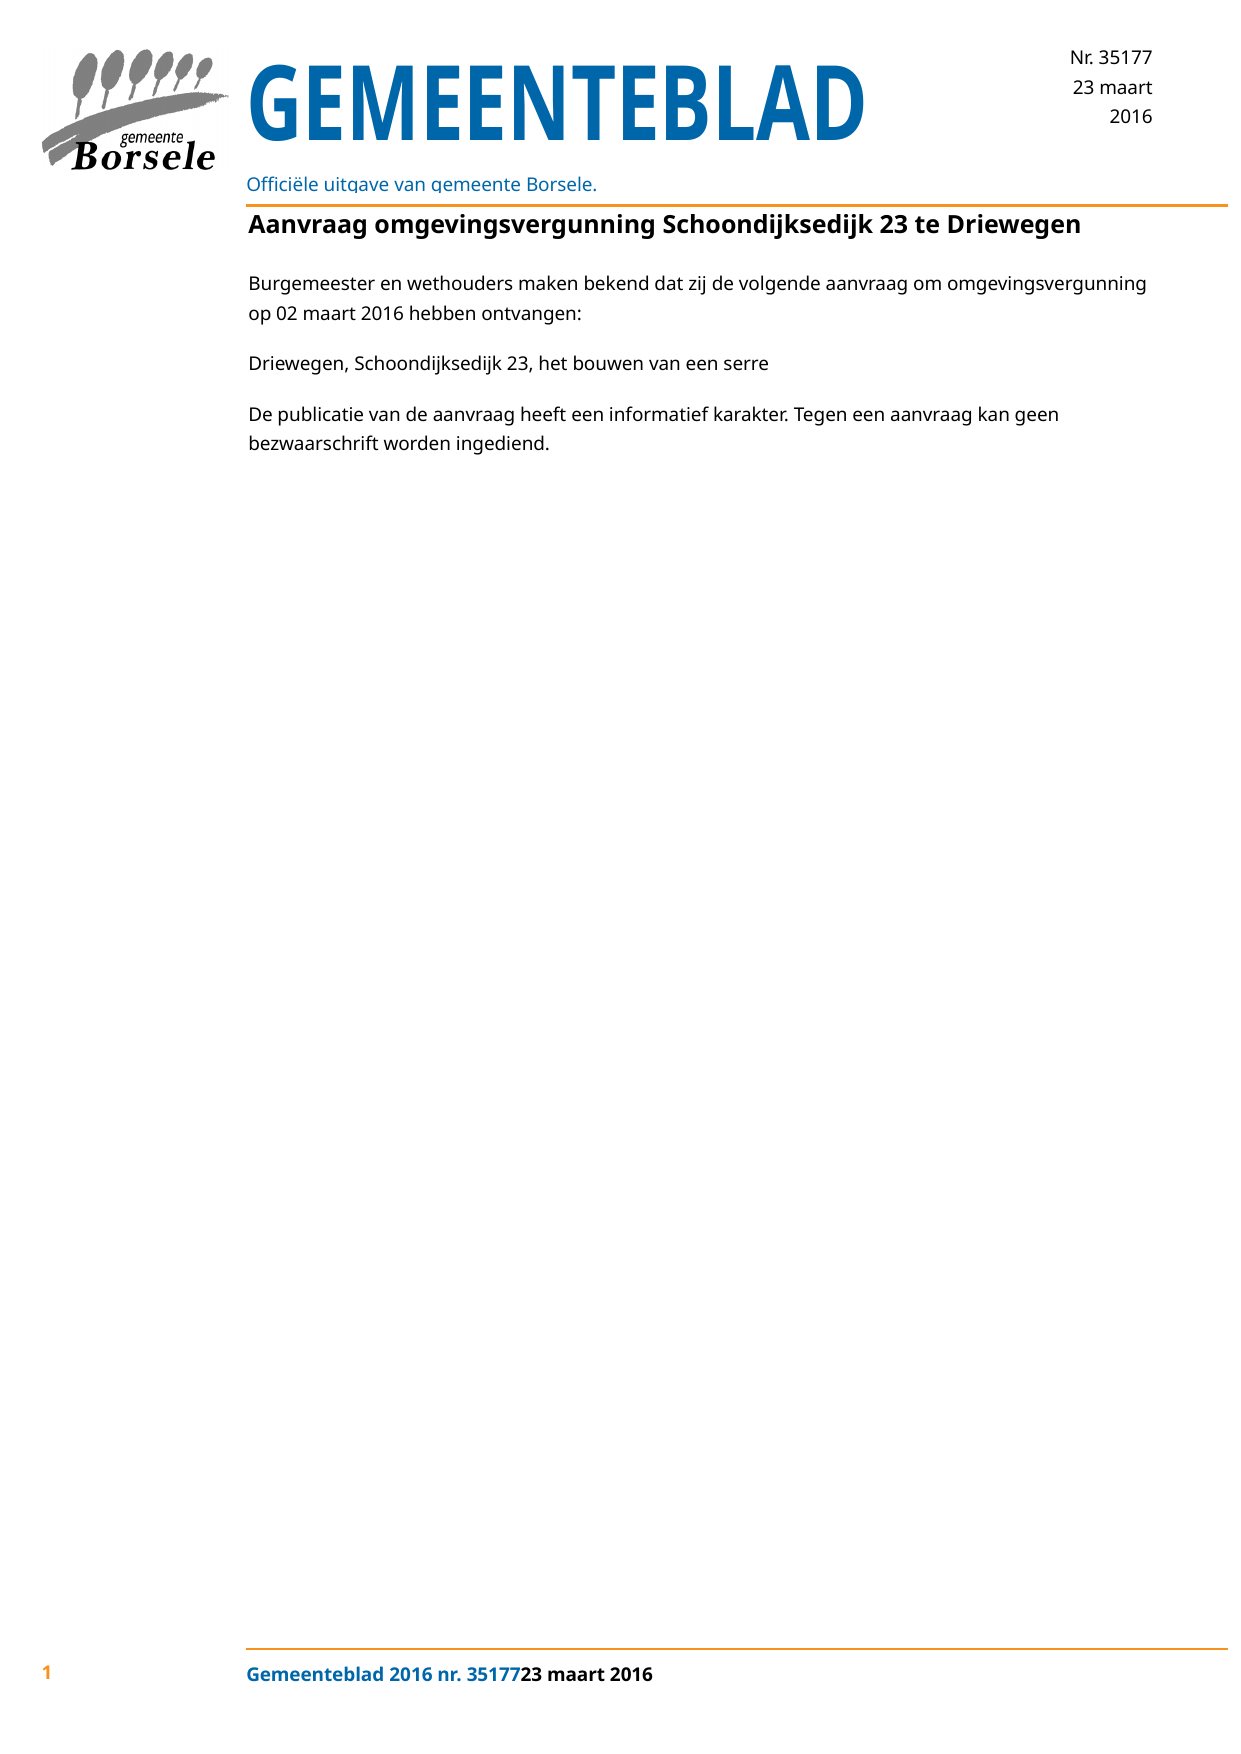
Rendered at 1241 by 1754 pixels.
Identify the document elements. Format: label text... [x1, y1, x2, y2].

text Burgemeester en wethouders maken bekend dat zij de volgende aanvraag om omgevingsvergunning op 02 maart 2016 hebben ontvangen: [248, 270, 1152, 326]
text Driewegen, Schoondijksedijk 23, het bouwen van een serre [248, 350, 1152, 376]
text Aanvraag omgevingsvergunning Schoondijksedijk 23 te Driewegen [248, 207, 1152, 241]
text De publicatie van de aanvraag heeft een informatief karakter. Tegen een aanvraag kan geen bezwaarschrift worden ingediend. [248, 401, 1152, 456]
picture [41, 47, 231, 172]
